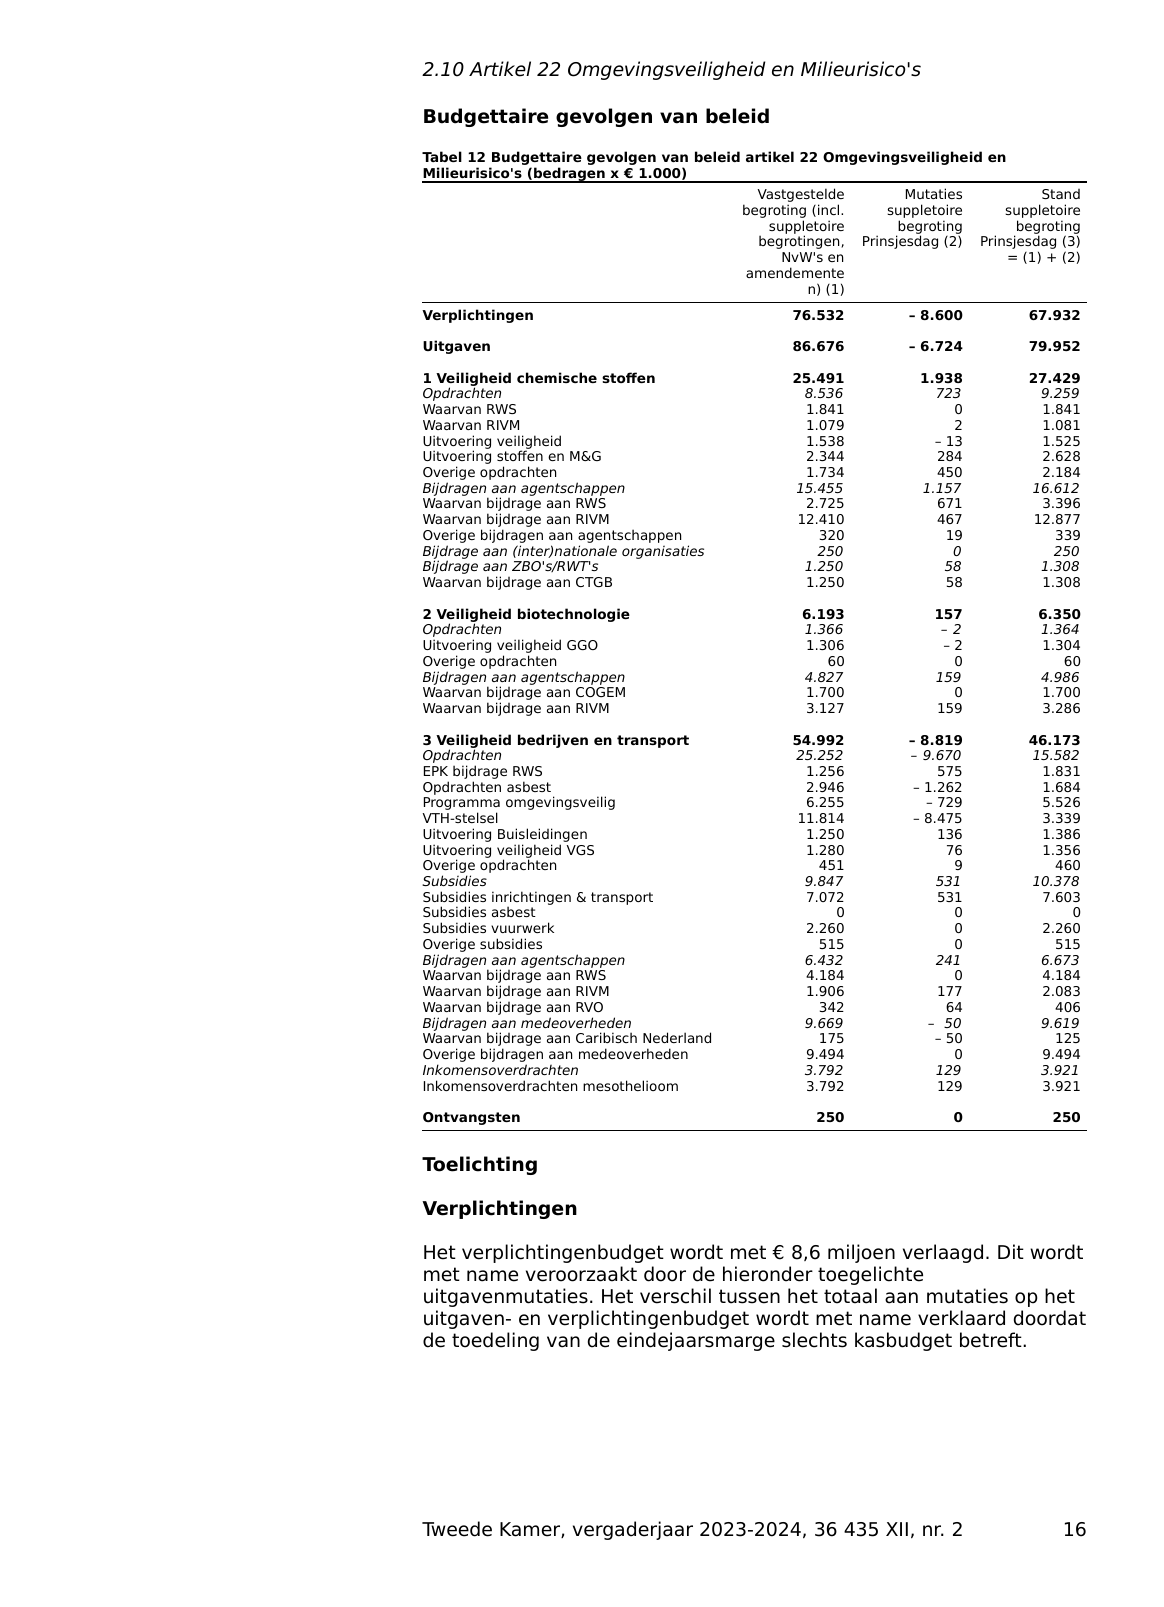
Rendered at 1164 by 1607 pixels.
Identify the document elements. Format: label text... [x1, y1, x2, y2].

table_cell Bijdragen aan medeoverheden [422, 1015, 732, 1031]
table_cell Opdrachten [422, 748, 732, 764]
table_cell 2 [850, 418, 968, 433]
table_cell [969, 1094, 1087, 1110]
table_cell – 13 [850, 434, 968, 449]
subtitle Budgettaire gevolgen van beleid [422, 106, 1087, 128]
table_cell 2.344 [732, 449, 850, 465]
text Het verplichtingenbudget wordt met € 8,6 miljoen verlaagd. Dit wordt met name veroorzaakt door de hieronder toegelichte uitgavenmutaties. Het verschil tussen het totaal aan mutaties op het uitgaven- en verplichtingenbudget wordt met name verklaard doordat de toedeling van de eindejaarsmarge slechts kasbudget betreft. [422, 1242, 1087, 1352]
table_cell 1.250 [732, 575, 850, 591]
table_cell – 8.600 [850, 303, 968, 323]
table_cell 136 [850, 827, 968, 842]
table_cell 129 [850, 1063, 968, 1078]
table_cell Waarvan bijdrage aan RVO [422, 1000, 732, 1015]
table_cell 0 [850, 921, 968, 937]
table_cell – 8.475 [850, 811, 968, 827]
table_cell 1.684 [969, 780, 1087, 795]
table_cell 3.792 [732, 1078, 850, 1094]
table_cell 12.877 [969, 512, 1087, 528]
table_cell 450 [850, 465, 968, 481]
table_cell 2 Veiligheid biotechnologie [422, 606, 732, 622]
table_cell [732, 591, 850, 606]
table_cell 6.350 [969, 606, 1087, 622]
table_cell 250 [969, 1110, 1087, 1130]
table_cell 250 [969, 544, 1087, 559]
table_cell 16.612 [969, 481, 1087, 496]
table_cell 406 [969, 1000, 1087, 1015]
table_cell Inkomensoverdrachten mesothelioom [422, 1078, 732, 1094]
table_cell 9 [850, 858, 968, 874]
table_cell Waarvan bijdrage aan RIVM [422, 512, 732, 528]
subtitle 2.10 Artikel 22 Omgevingsveiligheid en Milieurisico's [422, 59, 1087, 81]
table_cell Uitgaven [422, 339, 732, 355]
table_cell Waarvan bijdrage aan RWS [422, 496, 732, 512]
table_cell Inkomensoverdrachten [422, 1063, 732, 1078]
table_cell Uitvoering Buisleidingen [422, 827, 732, 842]
table_cell 25.252 [732, 748, 850, 764]
table_cell 0 [850, 402, 968, 418]
table_cell 0 [850, 1047, 968, 1063]
table_cell [850, 1094, 968, 1110]
table_cell Waarvan RIVM [422, 418, 732, 433]
table_cell 7.603 [969, 890, 1087, 905]
table_cell 6.673 [969, 953, 1087, 968]
table_cell 0 [850, 905, 968, 921]
table_cell 451 [732, 858, 850, 874]
table_cell Waarvan bijdrage aan RIVM [422, 701, 732, 717]
table_cell 177 [850, 984, 968, 1000]
table_cell Bijdragen aan agentschappen [422, 481, 732, 496]
table_cell Programma omgevingsveilig [422, 795, 732, 811]
table_cell 7.072 [732, 890, 850, 905]
table_cell [850, 355, 968, 371]
table_cell 0 [850, 685, 968, 701]
table_cell Subsidies [422, 874, 732, 889]
table_cell – 9.670 [850, 748, 968, 764]
table_cell 2.946 [732, 780, 850, 795]
table_cell 2.260 [732, 921, 850, 937]
table_cell 60 [969, 654, 1087, 669]
table_cell 723 [850, 386, 968, 402]
table_cell 1 Veiligheid chemische stoffen [422, 371, 732, 386]
table_cell 1.700 [732, 685, 850, 701]
table_cell [850, 591, 968, 606]
table_cell Subsidies asbest [422, 905, 732, 921]
table_cell 175 [732, 1031, 850, 1047]
table_cell 27.429 [969, 371, 1087, 386]
table_cell 67.932 [969, 303, 1087, 323]
table_cell 9.494 [732, 1047, 850, 1063]
table_cell Waarvan bijdrage aan RIVM [422, 984, 732, 1000]
table_cell 9.847 [732, 874, 850, 889]
table_cell 1.304 [969, 638, 1087, 654]
table_cell 515 [969, 937, 1087, 952]
table_cell Uitvoering veiligheid VGS [422, 843, 732, 858]
table_cell 79.952 [969, 339, 1087, 355]
table_cell 1.280 [732, 843, 850, 858]
table_cell 250 [732, 1110, 850, 1130]
table_cell 4.184 [969, 968, 1087, 984]
table_cell 5.526 [969, 795, 1087, 811]
table_cell 342 [732, 1000, 850, 1015]
table_cell 15.455 [732, 481, 850, 496]
table_cell 250 [732, 544, 850, 559]
table_cell 3.921 [969, 1078, 1087, 1094]
table_cell 1.538 [732, 434, 850, 449]
table_cell 531 [850, 874, 968, 889]
table_cell 1.308 [969, 559, 1087, 575]
table_cell Overige opdrachten [422, 465, 732, 481]
table_cell [969, 355, 1087, 371]
table_cell 0 [850, 937, 968, 952]
table_cell [732, 323, 850, 339]
table_cell 2.260 [969, 921, 1087, 937]
table_cell 58 [850, 559, 968, 575]
table_cell 320 [732, 528, 850, 543]
table_cell 76 [850, 843, 968, 858]
table_cell [422, 183, 732, 302]
table_cell 58 [850, 575, 968, 591]
table_cell 9.619 [969, 1015, 1087, 1031]
table_cell 1.306 [732, 638, 850, 654]
table_cell 0 [850, 654, 968, 669]
table_cell – 729 [850, 795, 968, 811]
table_cell – 6.724 [850, 339, 968, 355]
table_cell Uitvoering veiligheid GGO [422, 638, 732, 654]
table_cell 2.184 [969, 465, 1087, 481]
table_cell [732, 717, 850, 732]
table_cell 1.081 [969, 418, 1087, 433]
table_cell Waarvan bijdrage aan Caribisch Nederland [422, 1031, 732, 1047]
table_cell Waarvan bijdrage aan CTGB [422, 575, 732, 591]
table_cell Overige subsidies [422, 937, 732, 952]
table_cell 3.339 [969, 811, 1087, 827]
table_cell Overige bijdragen aan agentschappen [422, 528, 732, 543]
table_cell Verplichtingen [422, 303, 732, 323]
table_header Tabel 12 Budgettaire gevolgen van beleid artikel 22 Omgevingsveiligheid en Milieurisico's (bedragen x € 1.000) [422, 150, 1087, 181]
table_cell Ontvangsten [422, 1110, 732, 1130]
table_cell Opdrachten [422, 386, 732, 402]
table_cell 1.250 [732, 827, 850, 842]
table_cell [732, 355, 850, 371]
table_cell – 50 [850, 1031, 968, 1047]
table_cell [422, 591, 732, 606]
table_cell 159 [850, 669, 968, 685]
table_cell [969, 717, 1087, 732]
table_cell Stand suppletoire begroting Prinsjesdag (3) = (1) + (2) [969, 183, 1087, 302]
table_cell EPK bijdrage RWS [422, 764, 732, 779]
table_cell 0 [850, 968, 968, 984]
table_cell 4.184 [732, 968, 850, 984]
table_cell Bijdrage aan ZBO's/RWT's [422, 559, 732, 575]
table_cell 0 [732, 905, 850, 921]
table_cell 15.582 [969, 748, 1087, 764]
table_cell 1.700 [969, 685, 1087, 701]
table_cell Overige bijdragen aan medeoverheden [422, 1047, 732, 1063]
table_cell Uitvoering stoffen en M&G [422, 449, 732, 465]
table_cell 60 [732, 654, 850, 669]
table_cell 1.386 [969, 827, 1087, 842]
table_cell 1.157 [850, 481, 968, 496]
table_cell 1.906 [732, 984, 850, 1000]
table_cell 9.494 [969, 1047, 1087, 1063]
table_cell 2.725 [732, 496, 850, 512]
table_cell 3.921 [969, 1063, 1087, 1078]
table_cell 3.396 [969, 496, 1087, 512]
table_cell 6.255 [732, 795, 850, 811]
table_cell 86.676 [732, 339, 850, 355]
table_cell 10.378 [969, 874, 1087, 889]
table_cell 1.356 [969, 843, 1087, 858]
table_cell 2.083 [969, 984, 1087, 1000]
table_cell 11.814 [732, 811, 850, 827]
table_cell 1.841 [732, 402, 850, 418]
table_cell 129 [850, 1078, 968, 1094]
table_cell Bijdrage aan (inter)nationale organisaties [422, 544, 732, 559]
table_cell 284 [850, 449, 968, 465]
table_cell 6.432 [732, 953, 850, 968]
table_cell Waarvan bijdrage aan RWS [422, 968, 732, 984]
table_cell VTH-stelsel [422, 811, 732, 827]
table_cell 159 [850, 701, 968, 717]
table_cell 515 [732, 937, 850, 952]
table_cell 0 [969, 905, 1087, 921]
table_cell Waarvan bijdrage aan COGEM [422, 685, 732, 701]
table_cell [422, 717, 732, 732]
table_cell – 8.819 [850, 732, 968, 748]
table_cell 1.938 [850, 371, 968, 386]
table_cell 1.734 [732, 465, 850, 481]
table_cell [422, 1094, 732, 1110]
table_cell Subsidies inrichtingen & transport [422, 890, 732, 905]
table_cell Opdrachten [422, 622, 732, 638]
table_cell Overige opdrachten [422, 654, 732, 669]
table_cell 6.193 [732, 606, 850, 622]
table_cell Subsidies vuurwerk [422, 921, 732, 937]
table_cell [969, 323, 1087, 339]
table_cell 1.831 [969, 764, 1087, 779]
table_cell Vastgestelde begroting (incl. suppletoire begrotingen, NvW's en amendementen) (1) [732, 183, 850, 302]
table_cell 2.628 [969, 449, 1087, 465]
table_cell [422, 323, 732, 339]
table_cell 1.841 [969, 402, 1087, 418]
table_cell Opdrachten asbest [422, 780, 732, 795]
table_cell – 50 [850, 1015, 968, 1031]
table_cell 467 [850, 512, 968, 528]
table_cell 4.827 [732, 669, 850, 685]
table_cell 1.308 [969, 575, 1087, 591]
table_cell 19 [850, 528, 968, 543]
table_cell 8.536 [732, 386, 850, 402]
table_cell 3.792 [732, 1063, 850, 1078]
table_cell 1.256 [732, 764, 850, 779]
table_cell 64 [850, 1000, 968, 1015]
table_cell Waarvan RWS [422, 402, 732, 418]
table_cell [850, 323, 968, 339]
table_cell 54.992 [732, 732, 850, 748]
table_cell 0 [850, 544, 968, 559]
table_cell 1.525 [969, 434, 1087, 449]
table_cell 0 [850, 1110, 968, 1130]
table_cell 575 [850, 764, 968, 779]
table_cell 1.364 [969, 622, 1087, 638]
table_cell 1.366 [732, 622, 850, 638]
table_cell 1.250 [732, 559, 850, 575]
subtitle Verplichtingen [422, 1198, 1087, 1219]
table_cell Mutaties suppletoire begroting Prinsjesdag (2) [850, 183, 968, 302]
table_cell [422, 355, 732, 371]
table_cell [850, 717, 968, 732]
table_cell Overige opdrachten [422, 858, 732, 874]
table_cell Bijdragen aan agentschappen [422, 953, 732, 968]
table_cell 1.079 [732, 418, 850, 433]
table_cell 76.532 [732, 303, 850, 323]
table_cell 125 [969, 1031, 1087, 1047]
table_cell 3.127 [732, 701, 850, 717]
table_cell 4.986 [969, 669, 1087, 685]
table_cell 3.286 [969, 701, 1087, 717]
table_cell 12.410 [732, 512, 850, 528]
subtitle Toelichting [422, 1153, 1087, 1175]
table_cell 46.173 [969, 732, 1087, 748]
table_cell [969, 591, 1087, 606]
table_cell [732, 1094, 850, 1110]
table_cell 3 Veiligheid bedrijven en transport [422, 732, 732, 748]
table_cell 241 [850, 953, 968, 968]
table_cell 531 [850, 890, 968, 905]
table_cell 9.259 [969, 386, 1087, 402]
table_cell – 1.262 [850, 780, 968, 795]
table_cell – 2 [850, 638, 968, 654]
table_cell 671 [850, 496, 968, 512]
table_cell 339 [969, 528, 1087, 543]
table_cell 25.491 [732, 371, 850, 386]
table_cell 9.669 [732, 1015, 850, 1031]
table_cell Uitvoering veiligheid [422, 434, 732, 449]
table_cell 157 [850, 606, 968, 622]
table_cell – 2 [850, 622, 968, 638]
table_cell 460 [969, 858, 1087, 874]
table_cell Bijdragen aan agentschappen [422, 669, 732, 685]
